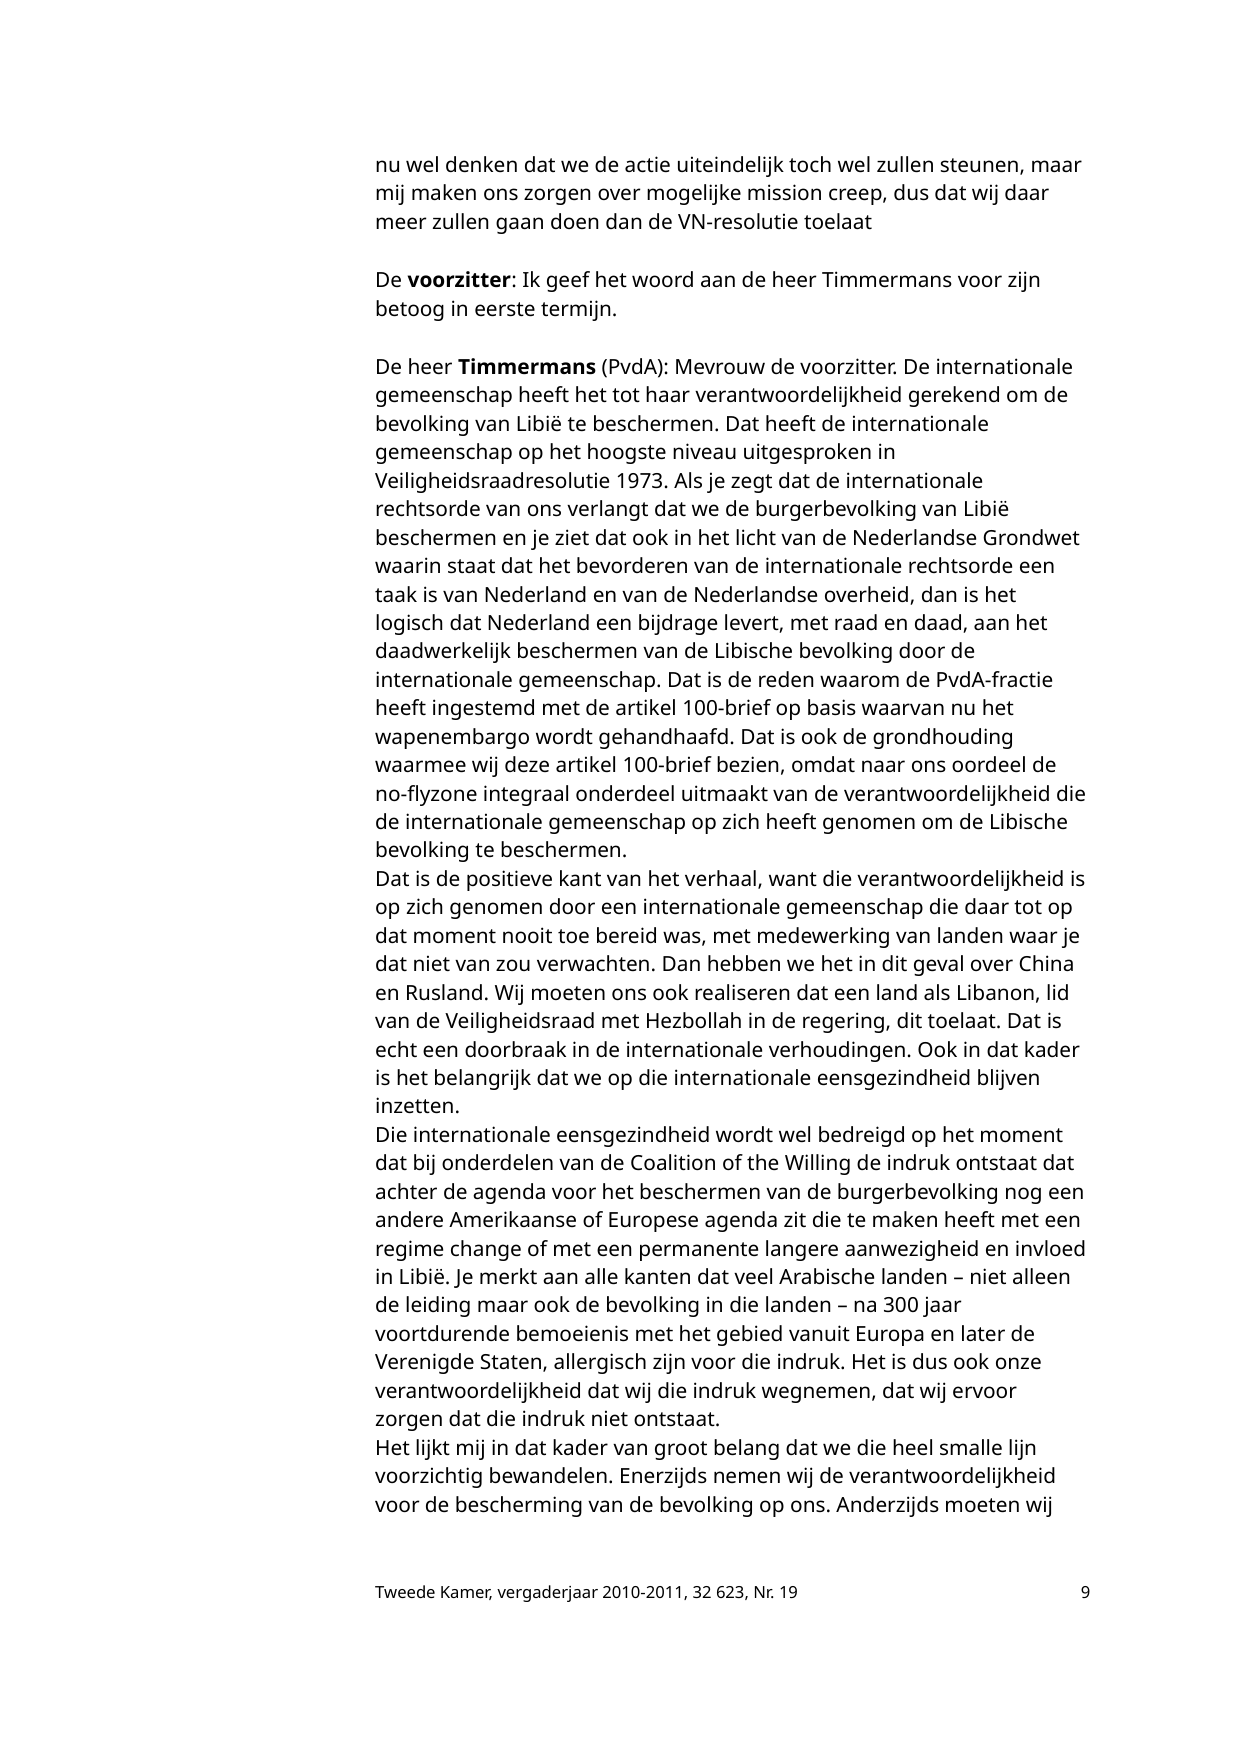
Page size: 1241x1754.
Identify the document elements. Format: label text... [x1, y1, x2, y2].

text Die internationale eensgezindheid wordt wel bedreigd op het moment dat bij onderdelen van de Coalition of the Willing de indruk ontstaat dat achter de agenda voor het beschermen van de burgerbevolking nog een andere Amerikaanse of Europese agenda zit die te maken heeft met een regime change of met een permanente langere aanwezigheid en invloed in Libië. Je merkt aan alle kanten dat veel Arabische landen – niet alleen de leiding maar ook de bevolking in die landen – na 300 jaar voortdurende bemoeienis met het gebied vanuit Europa en later de Verenigde Staten, allergisch zijn voor die indruk. Het is dus ook onze verantwoordelijkheid dat wij die indruk wegnemen, dat wij ervoor zorgen dat die indruk niet ontstaat. [375, 1120, 1090, 1433]
text Dat is de positieve kant van het verhaal, want die verantwoordelijkheid is op zich genomen door een internationale gemeenschap die daar tot op dat moment nooit toe bereid was, met medewerking van landen waar je dat niet van zou verwachten. Dan hebben we het in dit geval over China en Rusland. Wij moeten ons ook realiseren dat een land als Libanon, lid van de Veiligheidsraad met Hezbollah in de regering, dit toelaat. Dat is echt een doorbraak in de internationale verhoudingen. Ook in dat kader is het belangrijk dat we op die internationale eensgezindheid blijven inzetten. [375, 864, 1090, 1120]
text De voorzitter: Ik geef het woord aan de heer Timmermans voor zijn betoog in eerste termijn. [375, 265, 1090, 322]
text nu wel denken dat we de actie uiteindelijk toch wel zullen steunen, maar mij maken ons zorgen over mogelijke mission creep, dus dat wij daar meer zullen gaan doen dan de VN-resolutie toelaat [375, 150, 1090, 235]
text Het lijkt mij in dat kader van groot belang dat we die heel smalle lijn voorzichtig bewandelen. Enerzijds nemen wij de verantwoordelijkheid voor de bescherming van de bevolking op ons. Anderzijds moeten wij [375, 1433, 1090, 1518]
text De heer Timmermans (PvdA): Mevrouw de voorzitter. De internationale gemeenschap heeft het tot haar verantwoordelijkheid gerekend om de bevolking van Libië te beschermen. Dat heeft de internationale gemeenschap op het hoogste niveau uitgesproken in Veiligheidsraadresolutie 1973. Als je zegt dat de internationale rechtsorde van ons verlangt dat we de burgerbevolking van Libië beschermen en je ziet dat ook in het licht van de Nederlandse Grondwet waarin staat dat het bevorderen van de internationale rechtsorde een taak is van Nederland en van de Nederlandse overheid, dan is het logisch dat Nederland een bijdrage levert, met raad en daad, aan het daadwerkelijk beschermen van de Libische bevolking door de internationale gemeenschap. Dat is de reden waarom de PvdA-fractie heeft ingestemd met de artikel 100-brief op basis waarvan nu het wapenembargo wordt gehandhaafd. Dat is ook de grondhouding waarmee wij deze artikel 100-brief bezien, omdat naar ons oordeel de no-flyzone integraal onderdeel uitmaakt van de verantwoordelijkheid die de internationale gemeenschap op zich heeft genomen om de Libische bevolking te beschermen. [375, 352, 1090, 864]
